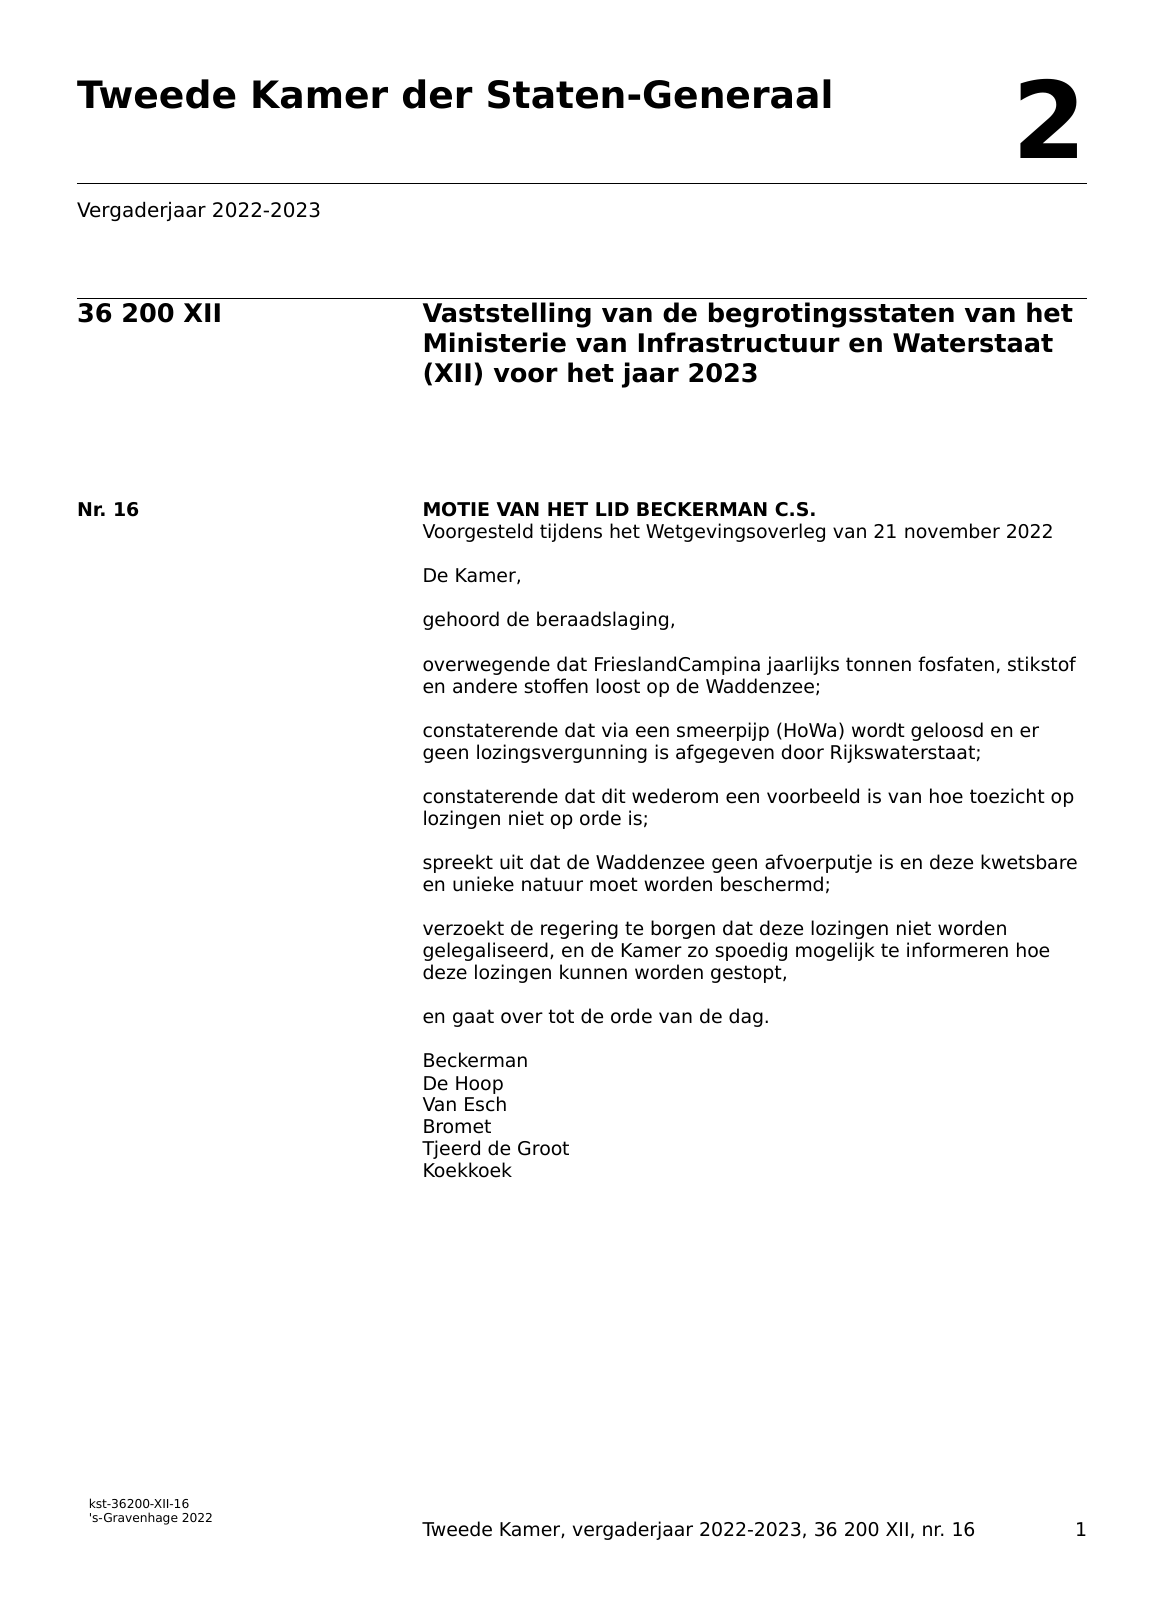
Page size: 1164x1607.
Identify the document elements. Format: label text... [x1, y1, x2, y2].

text spreekt uit dat de Waddenzee geen afvoerputje is en deze kwetsbare en unieke natuur moet worden beschermd; [422, 852, 1087, 896]
text De Hoop [422, 1072, 1087, 1094]
text 's-Gravenhage 2022 [88, 1511, 323, 1525]
subtitle 36 200 XII Vaststelling van de begrotingsstaten van het Ministerie van Infrastructuur en Waterstaat (XII) voor het jaar 2023 [77, 299, 1087, 388]
text De Kamer, [422, 565, 1087, 587]
subtitle Nr. 16 MOTIE VAN HET LID BECKERMAN C.S. [77, 499, 1087, 521]
text Koekkoek [422, 1160, 1087, 1182]
text constaterende dat dit wederom een voorbeeld is van hoe toezicht op lozingen niet op orde is; [422, 786, 1087, 830]
text Bromet [422, 1116, 1087, 1138]
text constaterende dat via een smeerpijp (HoWa) wordt geloosd en er geen lozingsvergunning is afgegeven door Rijkswaterstaat; [422, 720, 1087, 764]
text kst-36200-XII-16 [88, 1497, 323, 1511]
table_cell Vergaderjaar 2022-2023 [77, 184, 1087, 298]
table_header Tweede Kamer der Staten-Generaal [77, 59, 886, 183]
text Beckerman [422, 1050, 1087, 1072]
text Van Esch [422, 1094, 1087, 1116]
text gehoord de beraadslaging, [422, 609, 1087, 631]
text Tjeerd de Groot [422, 1138, 1087, 1160]
text overwegende dat FrieslandCampina jaarlijks tonnen fosfaten, stikstof en andere stoffen loost op de Waddenzee; [422, 653, 1087, 697]
text verzoekt de regering te borgen dat deze lozingen niet worden gelegaliseerd, en de Kamer zo spoedig mogelijk te informeren hoe deze lozingen kunnen worden gestopt, [422, 918, 1087, 984]
text en gaat over tot de orde van de dag. [422, 1006, 1087, 1028]
text Voorgesteld tijdens het Wetgevingsoverleg van 21 november 2022 [422, 521, 1087, 543]
table_header 2 [886, 59, 1087, 183]
